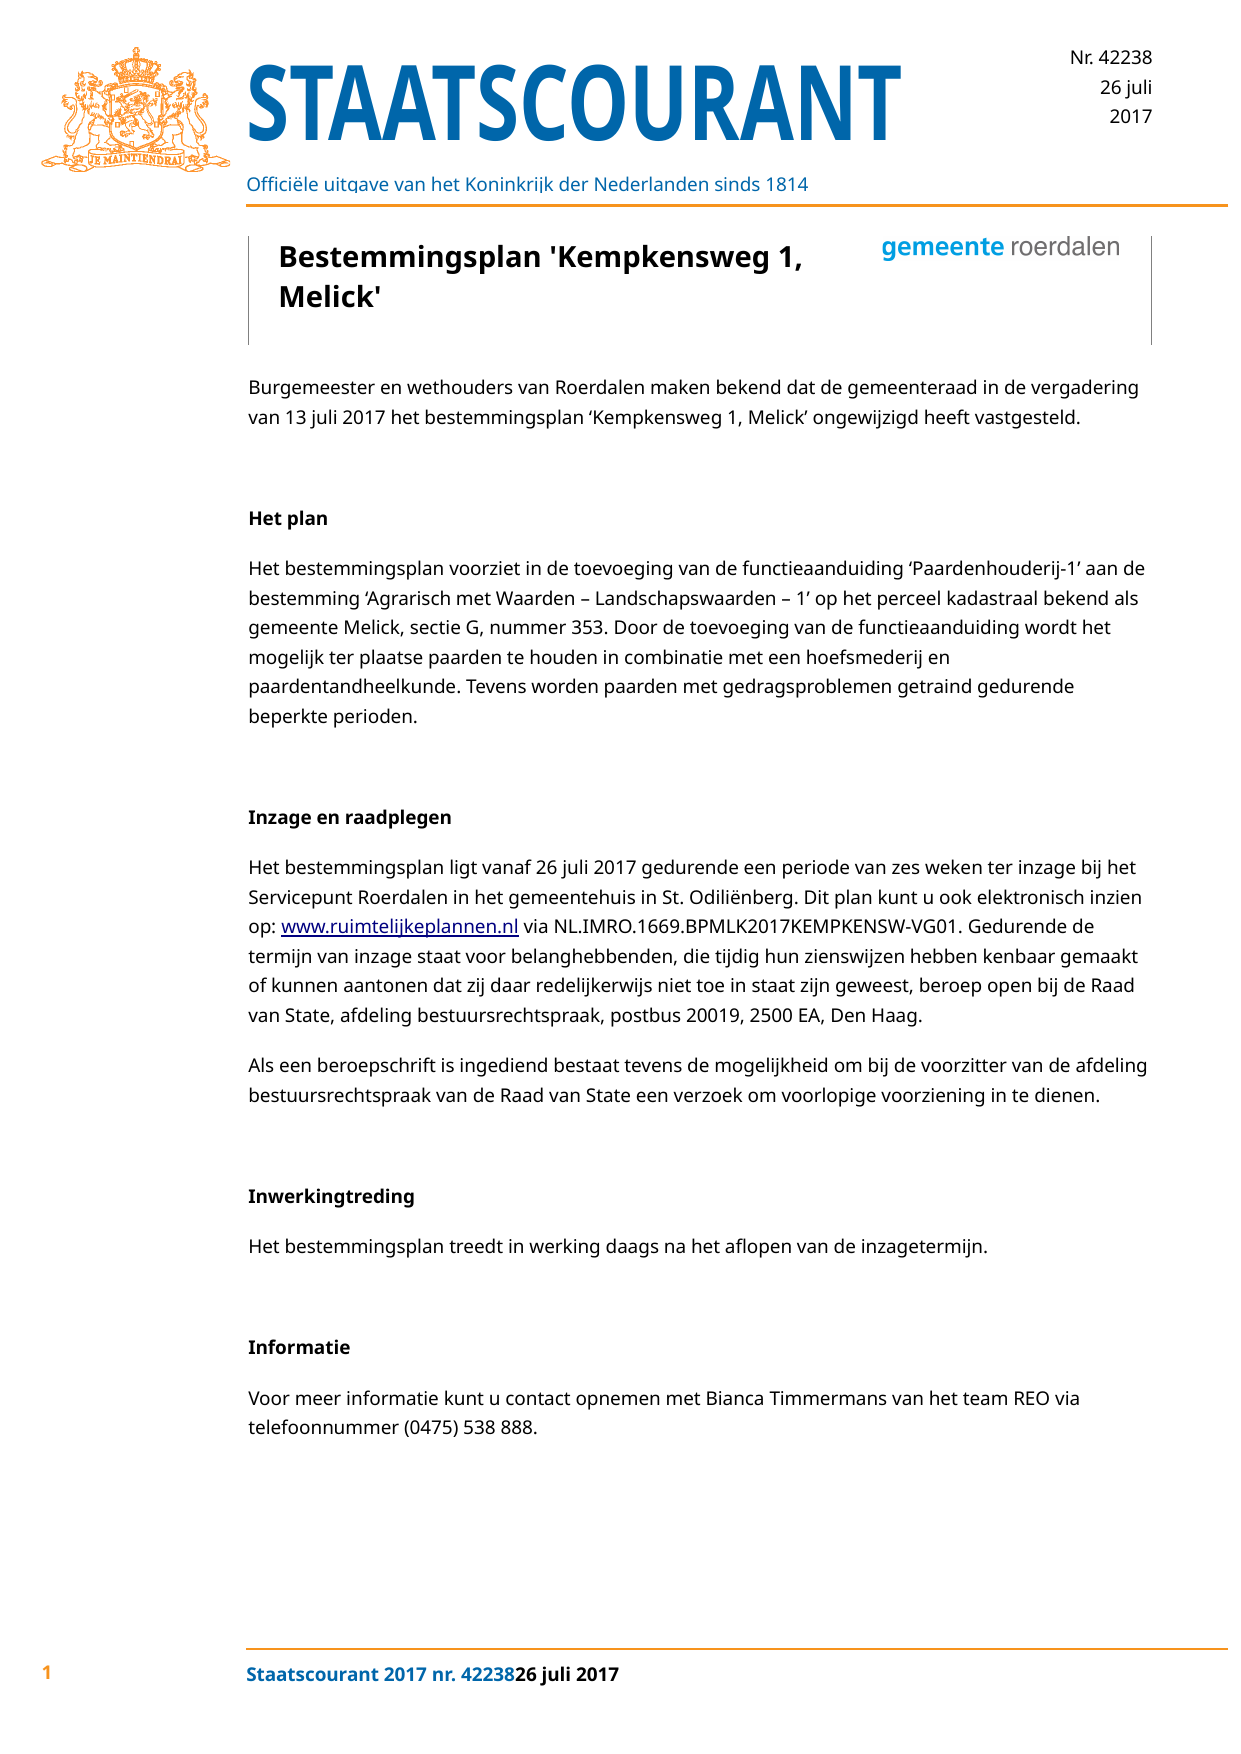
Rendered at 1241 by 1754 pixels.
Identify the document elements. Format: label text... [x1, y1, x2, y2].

table_header Bestemmingsplan 'Kempkensweg 1, Melick' [249, 236, 850, 345]
text Voor meer informatie kunt u contact opnemen met Bianca Timmermans van het team REO via telefoonnummer (0475) 538 888. [248, 1385, 1152, 1440]
text Inzage en raadplegen [248, 804, 1152, 829]
text Inwerkingtreding [248, 1183, 1152, 1209]
text Informatie [248, 1334, 1152, 1360]
picture [882, 254, 891, 261]
text Het bestemmingsplan voorziet in de toevoeging van de functieaanduiding ‘Paardenhouderij-1’ aan de bestemming ‘Agrarisch met Waarden – Landschapswaarden – 1’ op het perceel kadastraal bekend als gemeente Melick, sectie G, nummer 353. Door de toevoeging van de functieaanduiding wordt het mogelijk ter plaatse paarden te houden in combinatie met een hoefsmederij en paardentandheelkunde. Tevens worden paarden met gedragsproblemen getraind gedurende beperkte perioden. [248, 555, 1152, 729]
picture [882, 236, 1119, 261]
picture [41, 47, 231, 172]
text Als een beroepschrift is ingediend bestaat tevens de mogelijkheid om bij de voorzitter van de afdeling bestuursrechtspraak van de Raad van State een verzoek om voorlopige voorziening in te dienen. [248, 1053, 1152, 1108]
text Het plan [248, 505, 1152, 530]
text Burgemeester en wethouders van Roerdalen maken bekend dat de gemeenteraad in de vergadering van 13 juli 2017 het bestemmingsplan ‘Kempkensweg 1, Melick’ ongewijzigd heeft vastgesteld. [248, 374, 1152, 429]
text Het bestemmingsplan treedt in werking daags na het aflopen van de inzagetermijn. [248, 1233, 1152, 1259]
table_header [850, 236, 1151, 345]
text Het bestemmingsplan ligt vanaf 26 juli 2017 gedurende een periode van zes weken ter inzage bij het Servicepunt Roerdalen in het gemeentehuis in St. Odiliënberg. Dit plan kunt u ook elektronisch inzien op: www.ruimtelijkeplannen.nl via NL.IMRO.1669.BPMLK2017KEMPKENSW-VG01. Gedurende de termijn van inzage staat voor belanghebbenden, die tijdig hun zienswijzen hebben kenbaar gemaakt of kunnen aantonen dat zij daar redelijkerwijs niet toe in staat zijn geweest, beroep open bij de Raad van State, afdeling bestuursrechtspraak, postbus 20019, 2500 EA, Den Haag. [248, 854, 1152, 1028]
